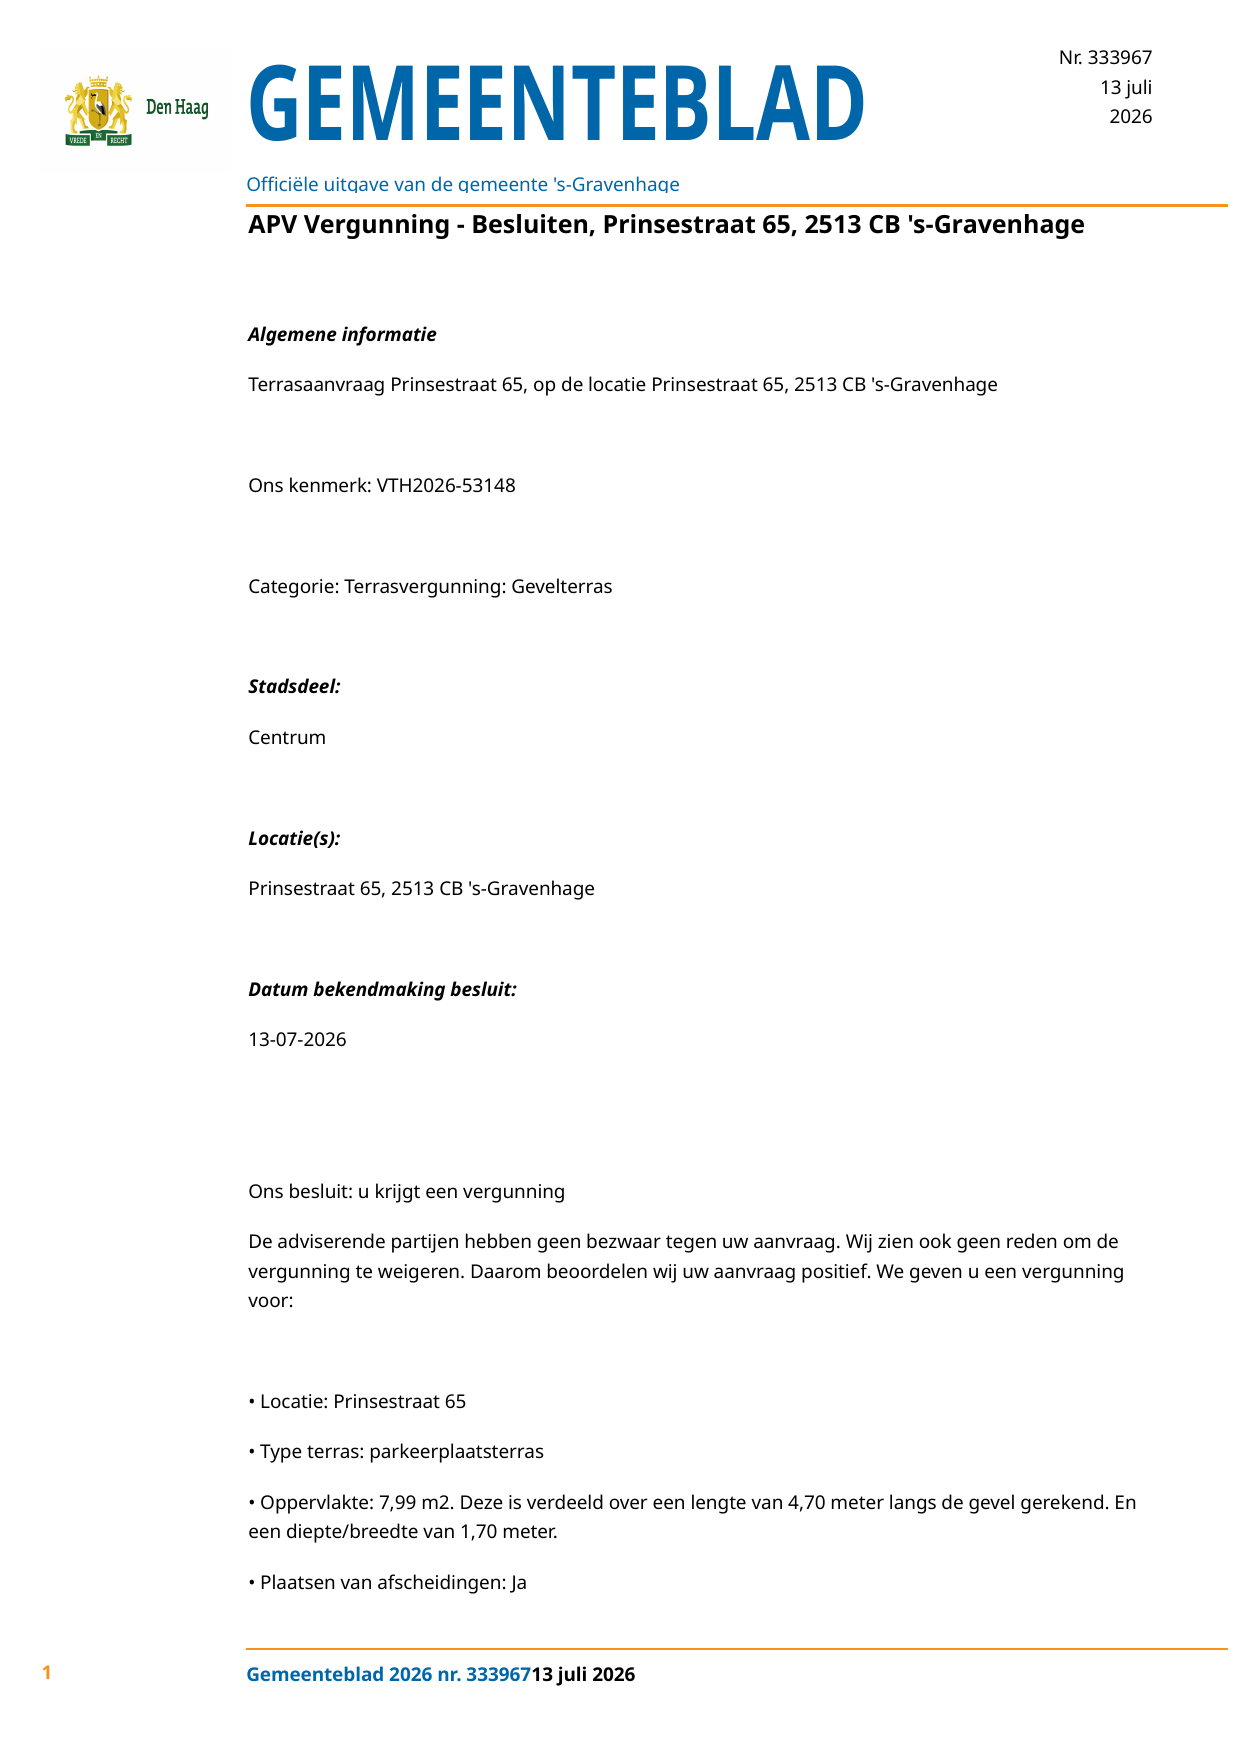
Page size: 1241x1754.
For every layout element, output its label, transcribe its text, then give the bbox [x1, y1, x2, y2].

text Categorie: Terrasvergunning: Gevelterras [248, 573, 1152, 598]
text • Plaatsen van afscheidingen: Ja [248, 1569, 1152, 1595]
text Terrasaanvraag Prinsestraat 65, op de locatie Prinsestraat 65, 2513 CB 's-Gravenhage [248, 371, 1152, 397]
text Datum bekendmaking besluit: [248, 976, 1152, 1002]
text Locatie(s): [248, 825, 1152, 851]
text De adviserende partijen hebben geen bezwaar tegen uw aanvraag. Wij zien ook geen reden om de vergunning te weigeren. Daarom beoordelen wij uw aanvraag positief. We geven u een vergunning voor: [248, 1228, 1152, 1313]
text • Oppervlakte: 7,99 m2. Deze is verdeeld over een lengte van 4,70 meter langs de gevel gerekend. En een diepte/breedte van 1,70 meter. [248, 1489, 1152, 1544]
text Ons besluit: u krijgt een vergunning [248, 1178, 1152, 1203]
text Stadsdeel: [248, 674, 1152, 699]
text Centrum [248, 724, 1152, 750]
text Prinsestraat 65, 2513 CB 's-Gravenhage [248, 875, 1152, 901]
text • Type terras: parkeerplaatsterras [248, 1439, 1152, 1464]
text 13-07-2026 [248, 1027, 1152, 1052]
text Ons kenmerk: VTH2026-53148 [248, 472, 1152, 498]
text APV Vergunning - Besluiten, Prinsestraat 65, 2513 CB 's-Gravenhage [248, 207, 1152, 241]
text • Locatie: Prinsestraat 65 [248, 1388, 1152, 1414]
picture [41, 47, 231, 172]
text Algemene informatie [248, 321, 1152, 346]
